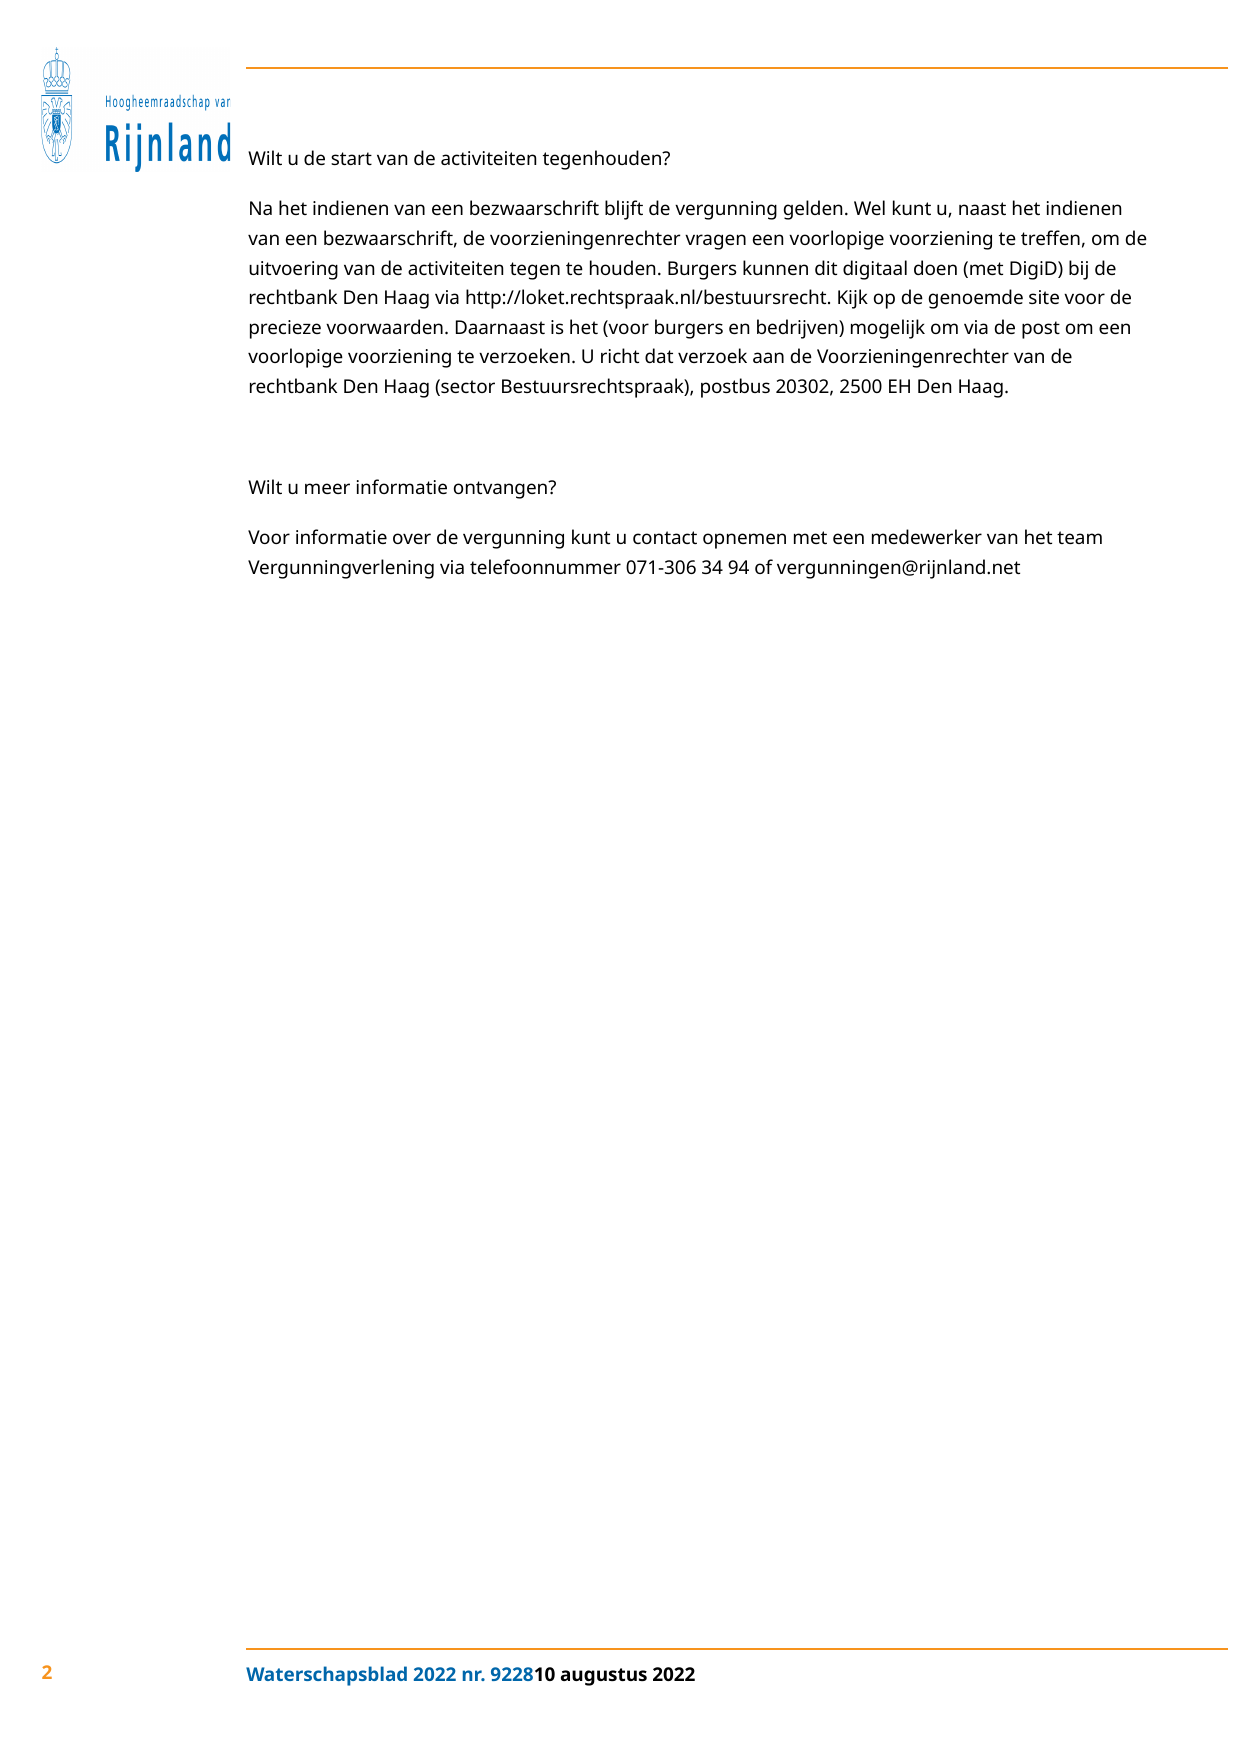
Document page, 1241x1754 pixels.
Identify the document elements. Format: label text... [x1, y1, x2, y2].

text Voor informatie over de vergunning kunt u contact opnemen met een medewerker van het team Vergunningverlening via telefoonnummer 071-306 34 94 of vergunningen@rijnland.net [248, 524, 1152, 580]
text Na het indienen van een bezwaarschrift blijft de vergunning gelden. Wel kunt u, naast het indienen van een bezwaarschrift, de voorzieningenrechter vragen een voorlopige voorziening te treffen, om de uitvoering van de activiteiten tegen te houden. Burgers kunnen dit digitaal doen (met DigiD) bij de rechtbank Den Haag via http://loket.rechtspraak.nl/bestuursrecht. Kijk op de genoemde site voor de precieze voorwaarden. Daarnaast is het (voor burgers en bedrijven) mogelijk om via de post om een voorlopige voorziening te verzoeken. U richt dat verzoek aan de Voorzieningenrechter van de rechtbank Den Haag (sector Bestuursrechtspraak), postbus 20302, 2500 EH Den Haag. [248, 196, 1152, 399]
text Wilt u meer informatie ontvangen? [248, 474, 1152, 500]
picture [41, 47, 231, 172]
text Wilt u de start van de activiteiten tegenhouden? [248, 145, 1152, 171]
